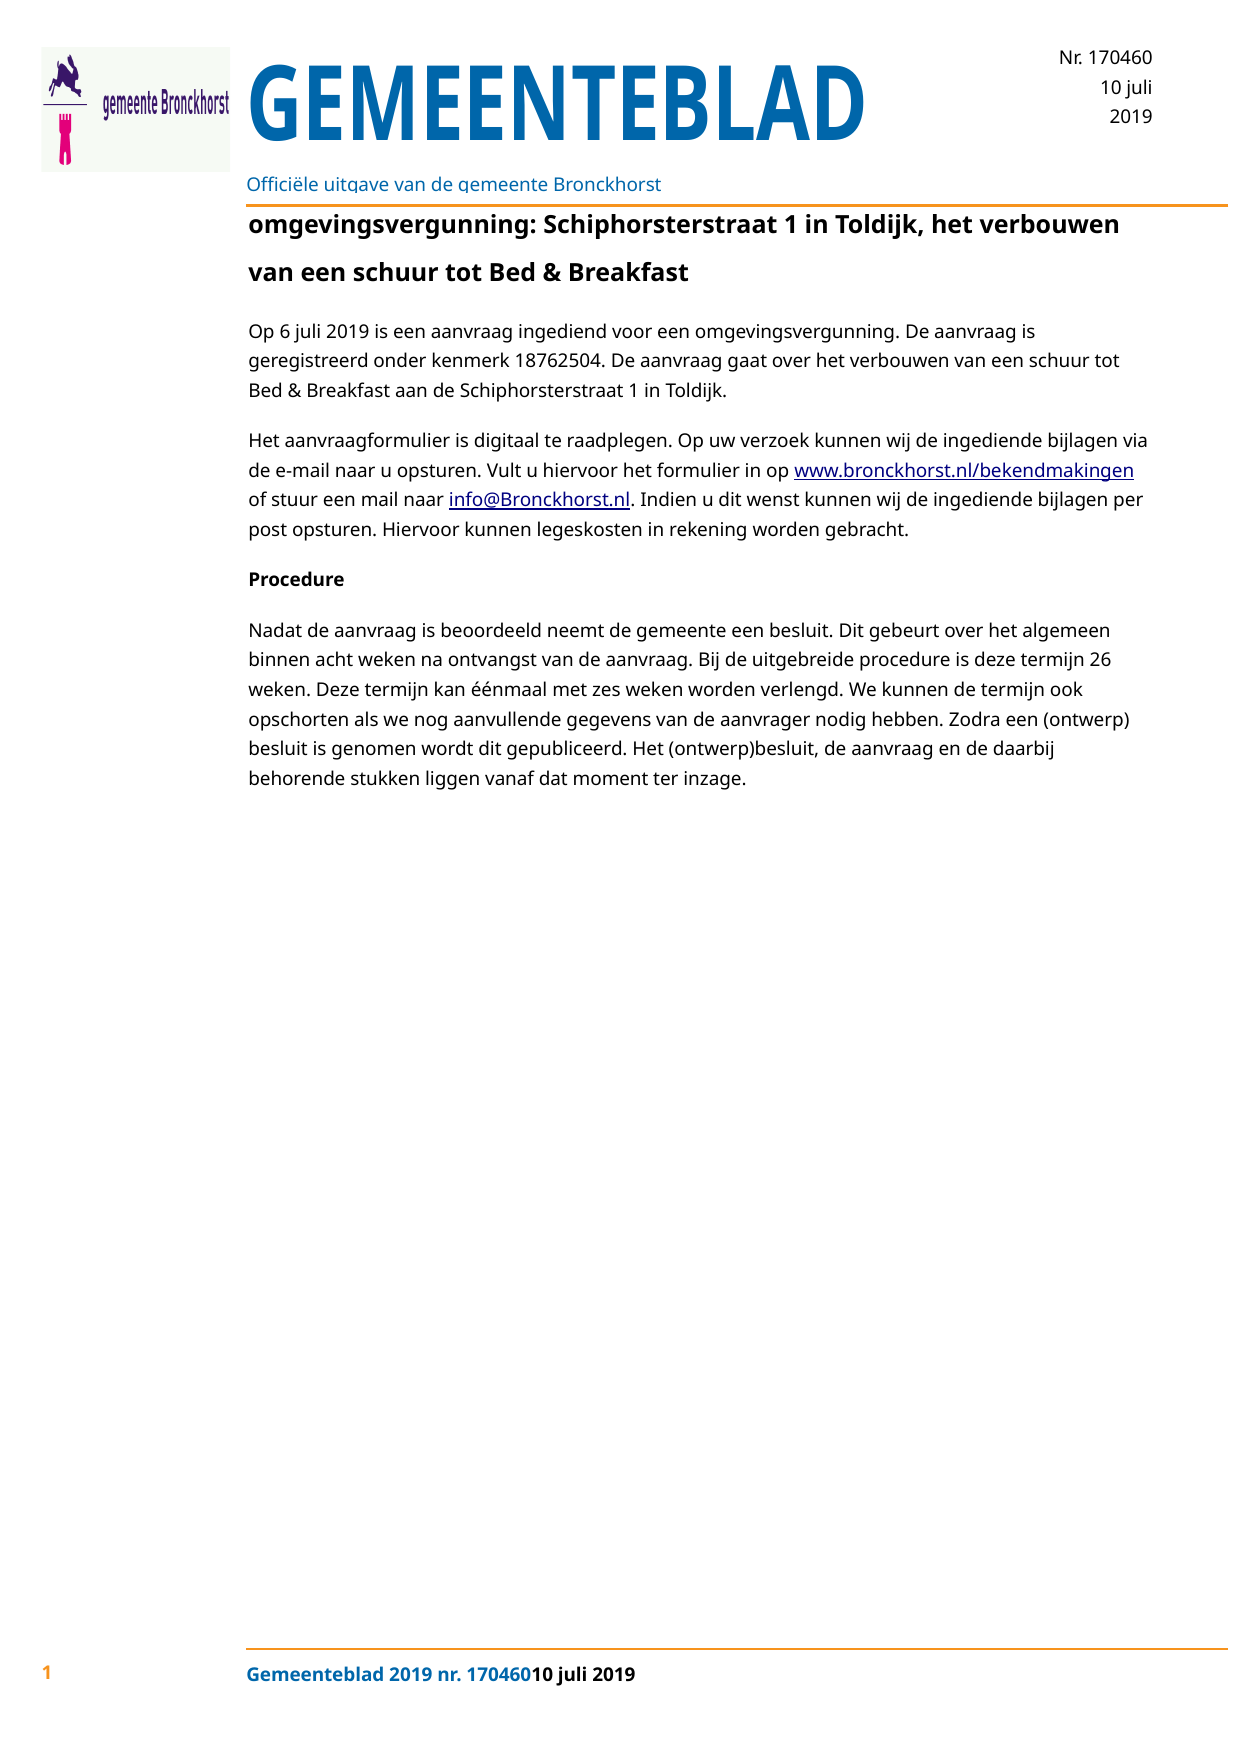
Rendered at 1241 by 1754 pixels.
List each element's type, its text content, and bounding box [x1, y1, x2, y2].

text Het aanvraagformulier is digitaal te raadplegen. Op uw verzoek kunnen wij de ingediende bijlagen via de e-mail naar u opsturen. Vult u hiervoor het formulier in op www.bronckhorst.nl/bekendmakingen of stuur een mail naar info@Bronckhorst.nl. Indien u dit wenst kunnen wij de ingediende bijlagen per post opsturen. Hiervoor kunnen legeskosten in rekening worden gebracht. [248, 427, 1152, 542]
text Nadat de aanvraag is beoordeeld neemt de gemeente een besluit. Dit gebeurt over het algemeen binnen acht weken na ontvangst van de aanvraag. Bij de uitgebreide procedure is deze termijn 26 weken. Deze termijn kan éénmaal met zes weken worden verlengd. We kunnen de termijn ook opschorten als we nog aanvullende gegevens van de aanvrager nodig hebben. Zodra een (ontwerp) besluit is genomen wordt dit gepubliceerd. Het (ontwerp)besluit, de aanvraag en de daarbij behorende stukken liggen vanaf dat moment ter inzage. [248, 617, 1152, 791]
text Procedure [248, 567, 1152, 592]
text Op 6 juli 2019 is een aanvraag ingediend voor een omgevingsvergunning. De aanvraag is geregistreerd onder kenmerk 18762504. De aanvraag gaat over het verbouwen van een schuur tot Bed & Breakfast aan de Schiphorsterstraat 1 in Toldijk. [248, 318, 1152, 403]
picture [41, 47, 231, 172]
text omgevingsvergunning: Schiphorsterstraat 1 in Toldijk, het verbouwen van een schuur tot Bed & Breakfast [248, 207, 1152, 288]
